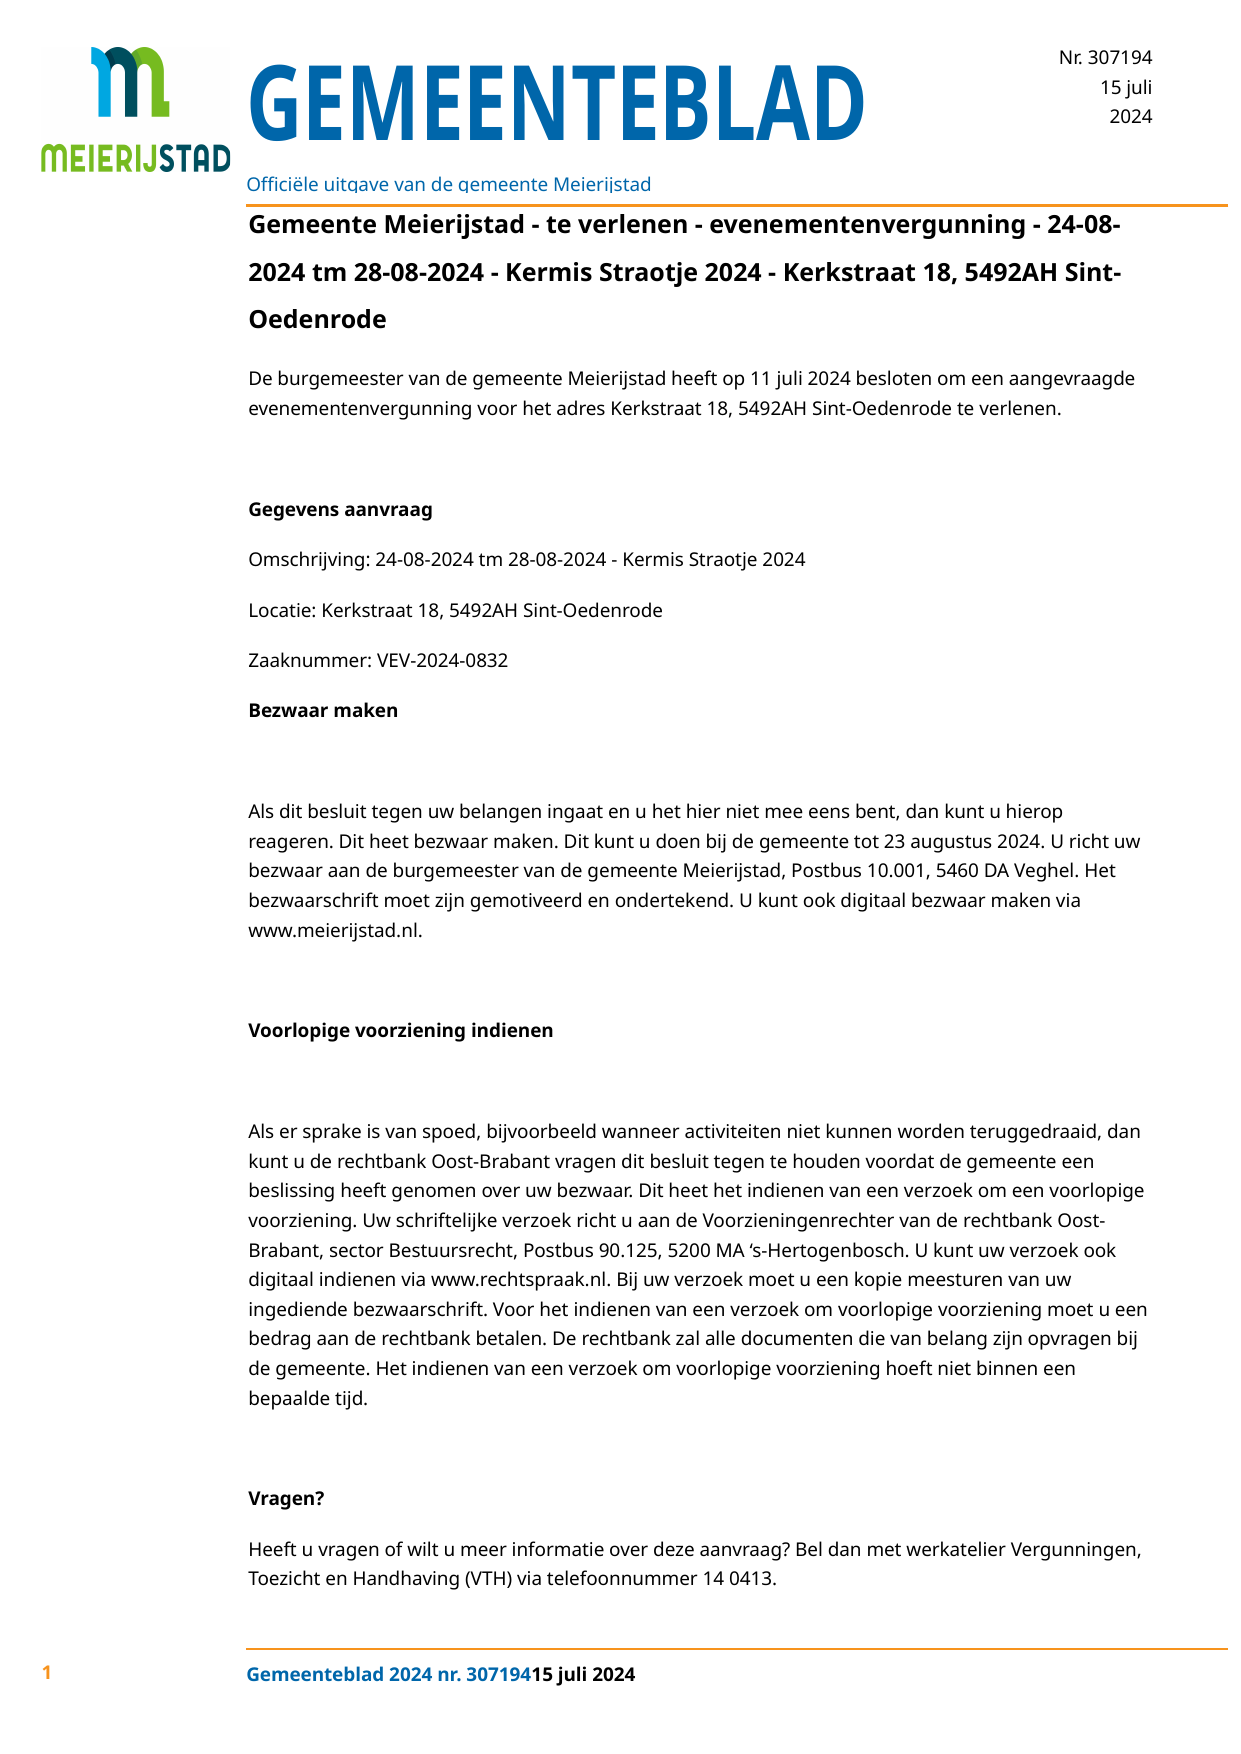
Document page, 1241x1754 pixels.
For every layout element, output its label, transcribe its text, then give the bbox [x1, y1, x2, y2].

text Als er sprake is van spoed, bijvoorbeeld wanneer activiteiten niet kunnen worden teruggedraaid, dan kunt u de rechtbank Oost-Brabant vragen dit besluit tegen te houden voordat de gemeente een beslissing heeft genomen over uw bezwaar. Dit heet het indienen van een verzoek om een voorlopige voorziening. Uw schriftelijke verzoek richt u aan de Voorzieningenrechter van de rechtbank Oost-Brabant, sector Bestuursrecht, Postbus 90.125, 5200 MA ‘s-Hertogenbosch. U kunt uw verzoek ook digitaal indienen via www.rechtspraak.nl. Bij uw verzoek moet u een kopie meesturen van uw ingediende bezwaarschrift. Voor het indienen van een verzoek om voorlopige voorziening moet u een bedrag aan de rechtbank betalen. De rechtbank zal alle documenten die van belang zijn opvragen bij de gemeente. Het indienen van een verzoek om voorlopige voorziening hoeft niet binnen een bepaalde tijd. [248, 1118, 1152, 1410]
text Zaaknummer: VEV-2024-0832 [248, 647, 1152, 673]
picture [41, 47, 231, 172]
text Gemeente Meierijstad - te verlenen - evenementenvergunning - 24-08-2024 tm 28-08-2024 - Kermis Straotje 2024 - Kerkstraat 18, 5492AH Sint-Oedenrode [248, 207, 1152, 336]
text Als dit besluit tegen uw belangen ingaat en u het hier niet mee eens bent, dan kunt u hierop reageren. Dit heet bezwaar maken. Dit kunt u doen bij de gemeente tot 23 augustus 2024. U richt uw bezwaar aan de burgemeester van de gemeente Meierijstad, Postbus 10.001, 5460 DA Veghel. Het bezwaarschrift moet zijn gemotiveerd en ondertekend. U kunt ook digitaal bezwaar maken via www.meierijstad.nl. [248, 798, 1152, 942]
text Vragen? [248, 1486, 1152, 1511]
text De burgemeester van de gemeente Meierijstad heeft op 11 juli 2024 besloten om een aangevraagde evenementenvergunning voor het adres Kerkstraat 18, 5492AH Sint-Oedenrode te verlenen. [248, 366, 1152, 421]
text Voorlopige voorziening indienen [248, 1018, 1152, 1043]
text Gegevens aanvraag [248, 496, 1152, 522]
text Omschrijving: 24-08-2024 tm 28-08-2024 - Kermis Straotje 2024 [248, 546, 1152, 572]
text Locatie: Kerkstraat 18, 5492AH Sint-Oedenrode [248, 597, 1152, 622]
text Heeft u vragen of wilt u meer informatie over deze aanvraag? Bel dan met werkatelier Vergunningen, Toezicht en Handhaving (VTH) via telefoonnummer 14 0413. [248, 1536, 1152, 1591]
text Bezwaar maken [248, 698, 1152, 723]
